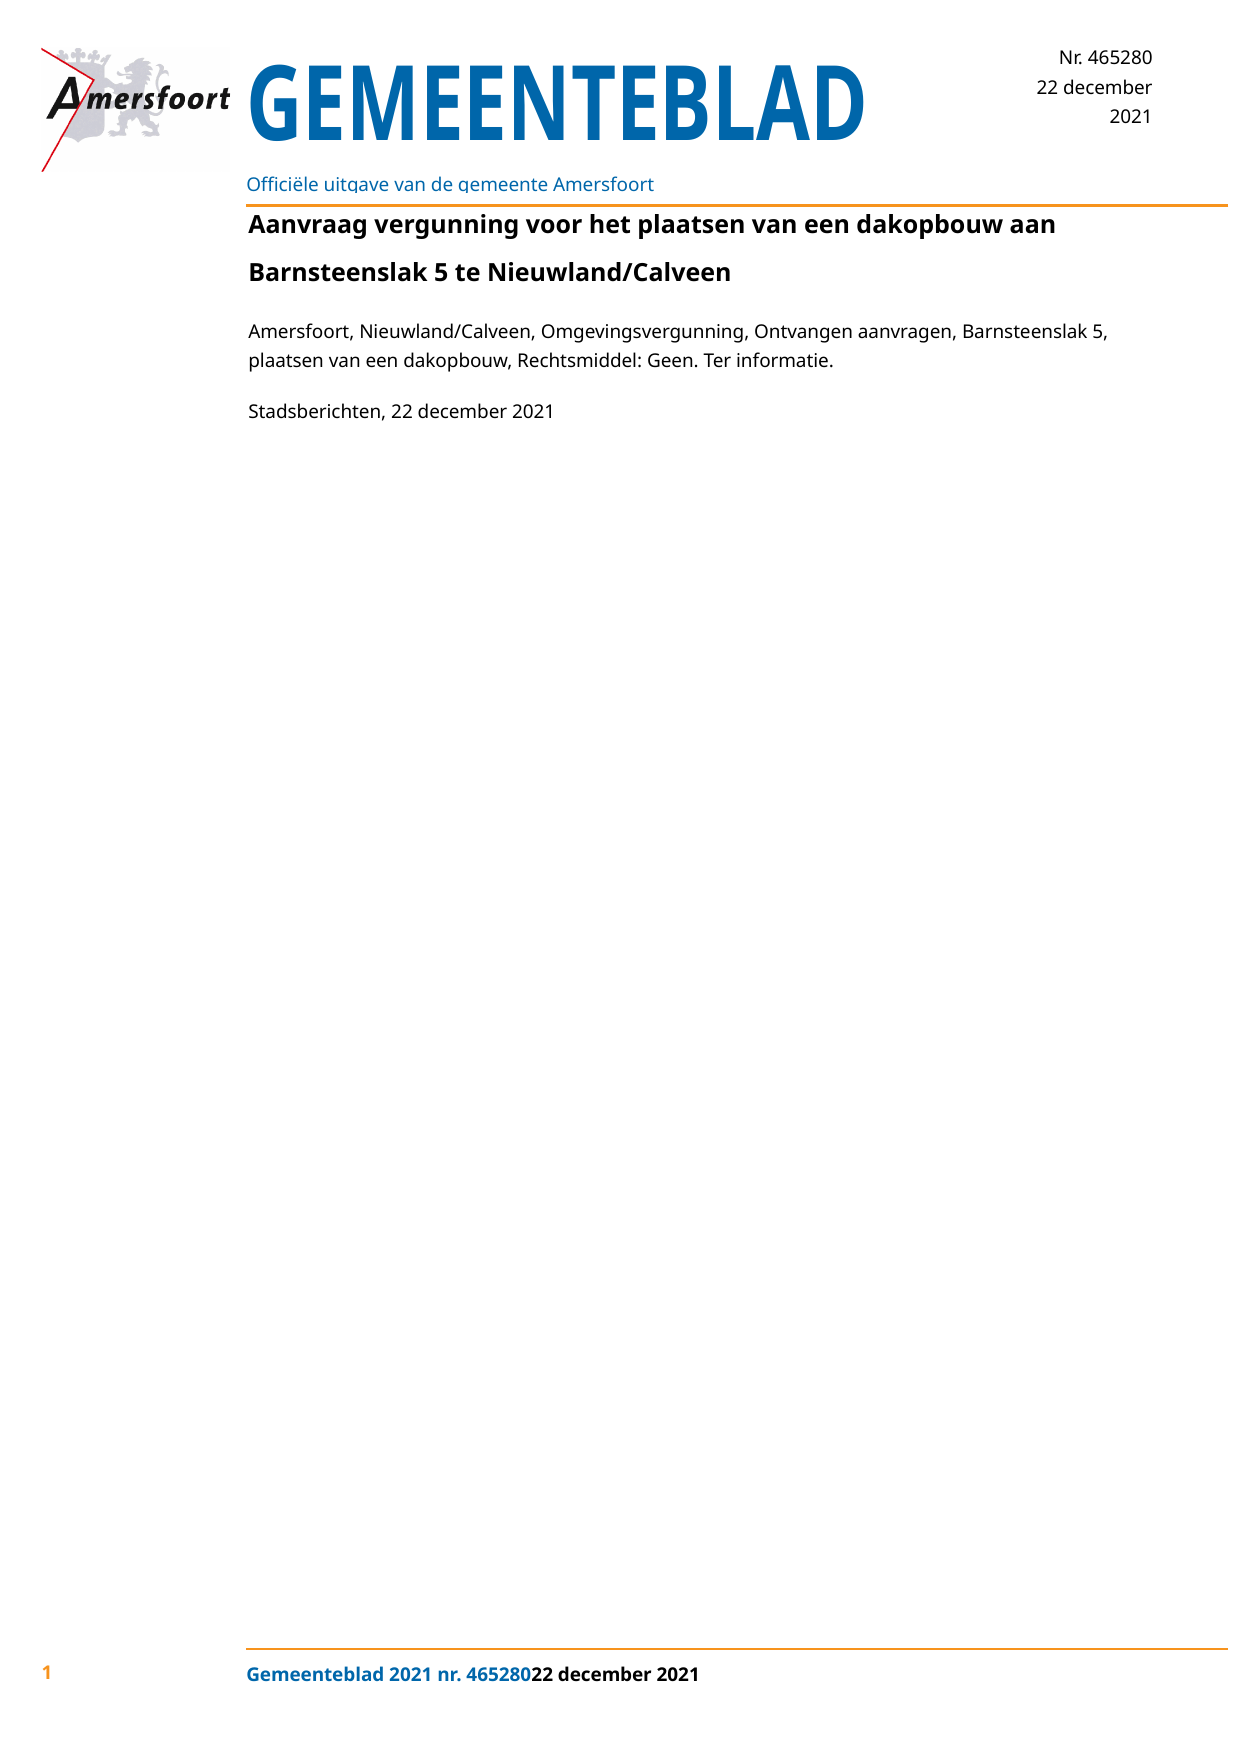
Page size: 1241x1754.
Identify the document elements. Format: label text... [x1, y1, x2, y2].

text Amersfoort, Nieuwland/Calveen, Omgevingsvergunning, Ontvangen aanvragen, Barnsteenslak 5, plaatsen van een dakopbouw, Rechtsmiddel: Geen. Ter informatie. [248, 318, 1152, 373]
text Aanvraag vergunning voor het plaatsen van een dakopbouw aan Barnsteenslak 5 te Nieuwland/Calveen [248, 207, 1152, 288]
picture [41, 47, 231, 172]
text Stadsberichten, 22 december 2021 [248, 398, 1152, 424]
